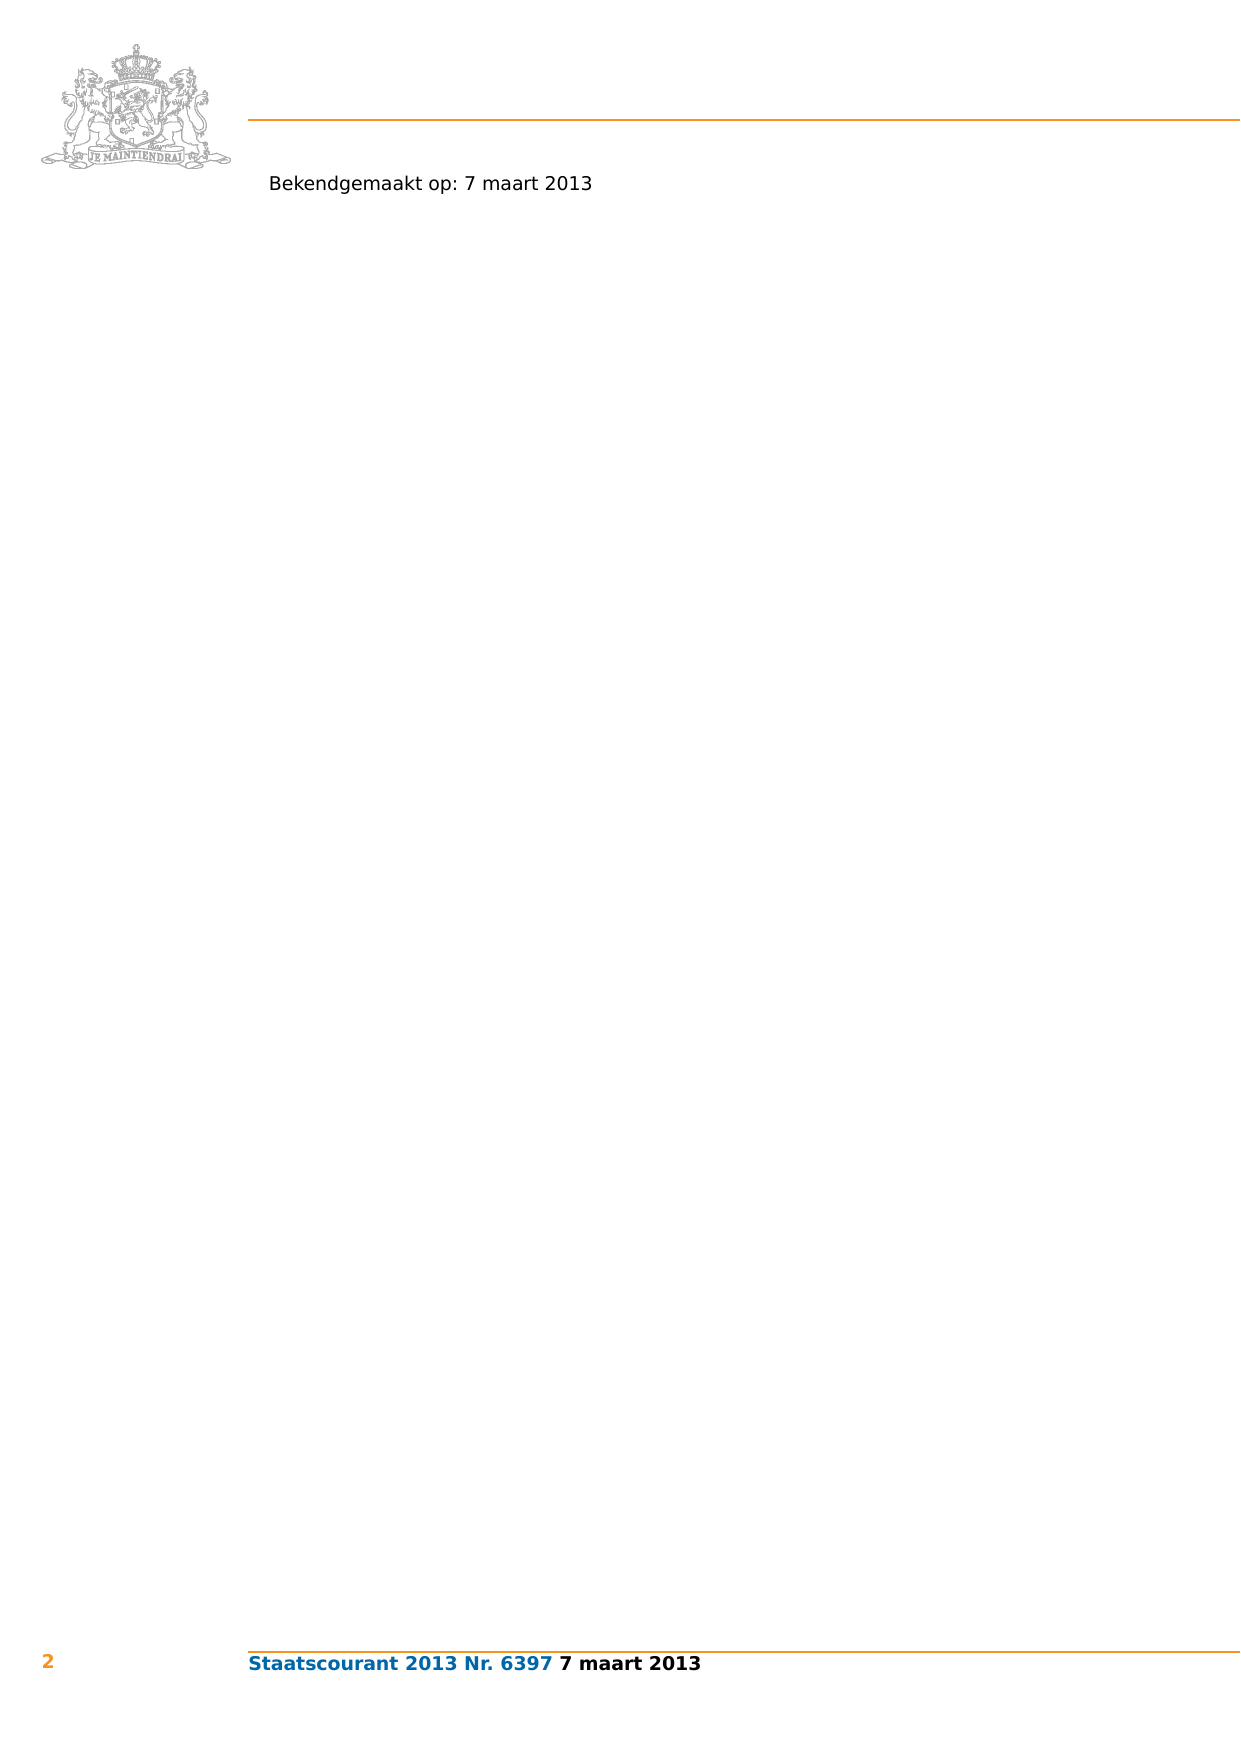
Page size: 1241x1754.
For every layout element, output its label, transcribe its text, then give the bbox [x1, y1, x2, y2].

text Bekendgemaakt op: 7 maart 2013 [248, 173, 1163, 195]
picture [41, 44, 231, 169]
